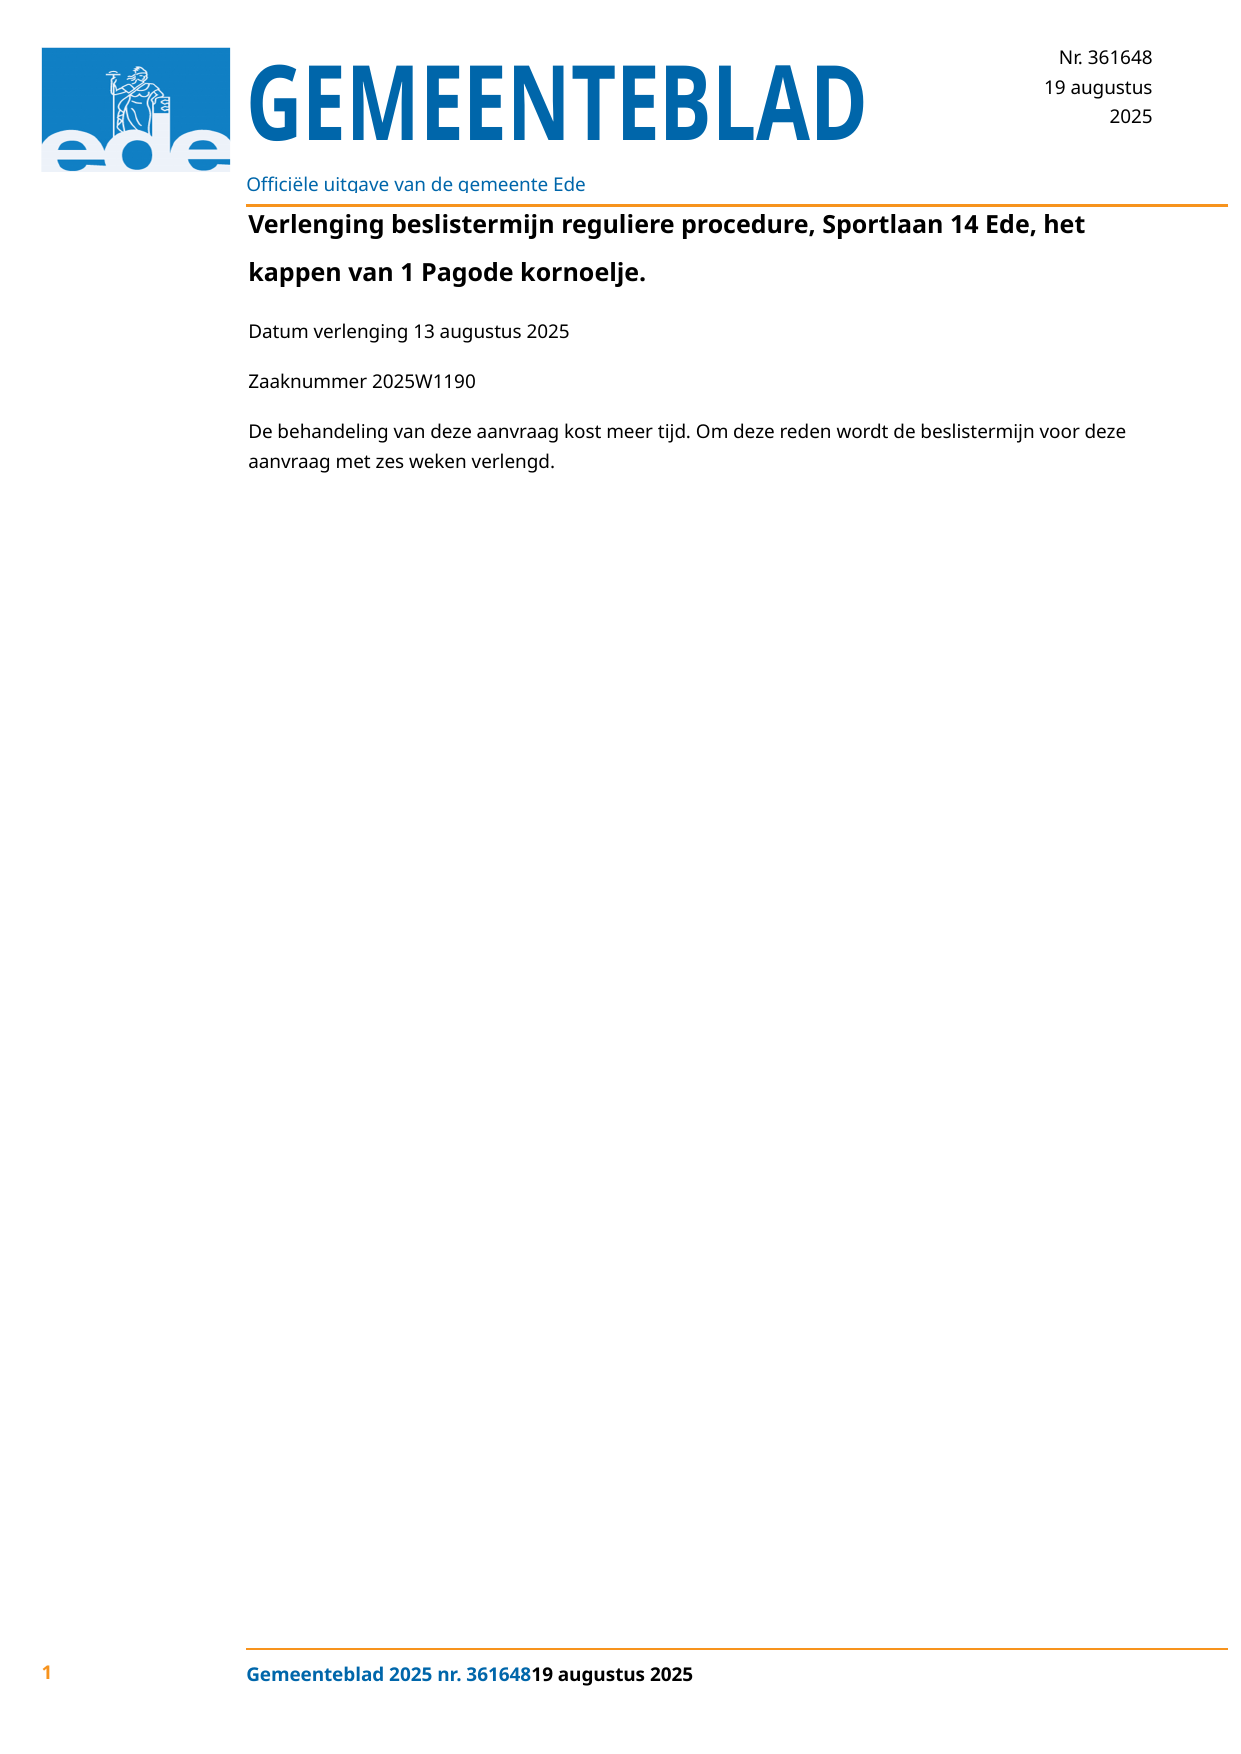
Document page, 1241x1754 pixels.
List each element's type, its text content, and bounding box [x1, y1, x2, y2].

text Datum verlenging 13 augustus 2025 [248, 318, 1152, 344]
text De behandeling van deze aanvraag kost meer tijd. Om deze reden wordt de beslistermijn voor deze aanvraag met zes weken verlengd. [248, 419, 1152, 474]
text Zaaknummer 2025W1190 [248, 368, 1152, 394]
picture [41, 47, 231, 172]
text Verlenging beslistermijn reguliere procedure, Sportlaan 14 Ede, het kappen van 1 Pagode kornoelje. [248, 207, 1152, 288]
